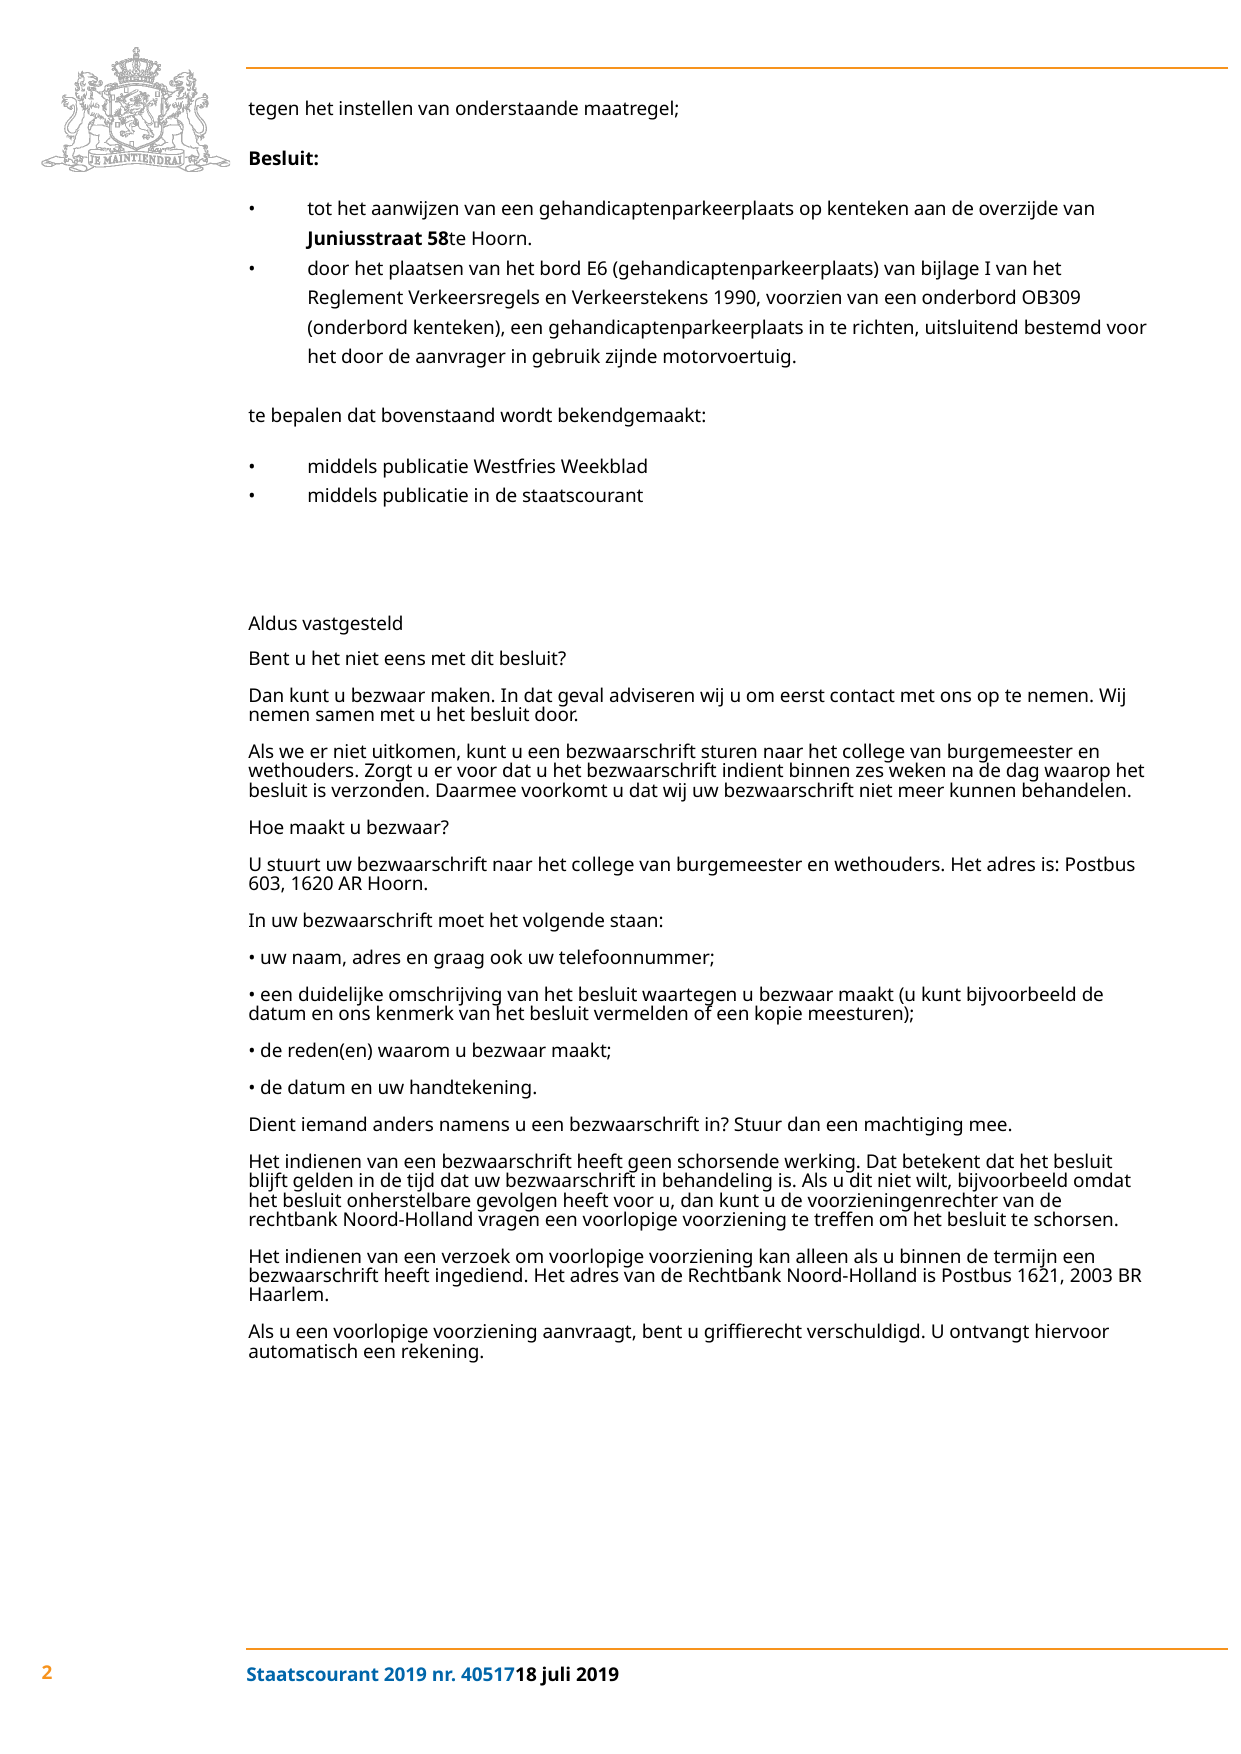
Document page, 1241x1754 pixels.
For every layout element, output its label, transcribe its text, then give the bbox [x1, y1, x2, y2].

text In uw bezwaarschrift moet het volgende staan: [248, 912, 1152, 931]
text Het indienen van een bezwaarschrift heeft geen schorsende werking. Dat betekent dat het besluit blijft gelden in de tijd dat uw bezwaarschrift in behandeling is. Als u dit niet wilt, bijvoorbeeld omdat het besluit onherstelbare gevolgen heeft voor u, dan kunt u de voorzieningenrechter van de rechtbank Noord-Holland vragen een voorlopige voorziening te treffen om het besluit te schorsen. [248, 1153, 1152, 1230]
text Als u een voorlopige voorziening aanvraagt, bent u griffierecht verschuldigd. U ontvangt hiervoor automatisch een rekening. [248, 1323, 1152, 1362]
text • de reden(en) waarom u bezwaar maakt; [248, 1042, 1152, 1061]
text te bepalen dat bovenstaand wordt bekendgemaakt: [248, 403, 1152, 428]
text tegen het instellen van onderstaande maatregel; [248, 95, 1152, 121]
text Dient iemand anders namens u een bezwaarschrift in? Stuur dan een machtiging mee. [248, 1116, 1152, 1135]
text Hoe maakt u bezwaar? [248, 819, 1152, 838]
text U stuurt uw bezwaarschrift naar het college van burgemeester en wethouders. Het adres is: Postbus 603, 1620 AR Hoorn. [248, 856, 1152, 894]
list tot het aanwijzen van een gehandicaptenparkeerplaats op kenteken aan de overzijde van Juniusstraat 58te Hoorn. [248, 196, 1152, 251]
text • uw naam, adres en graag ook uw telefoonnummer; [248, 949, 1152, 968]
picture [41, 47, 231, 172]
text Bent u het niet eens met dit besluit? [248, 650, 1152, 669]
text • een duidelijke omschrijving van het besluit waartegen u bezwaar maakt (u kunt bijvoorbeeld de datum en ons kenmerk van het besluit vermelden of een kopie meesturen); [248, 986, 1152, 1024]
text • de datum en uw handtekening. [248, 1079, 1152, 1098]
list door het plaatsen van het bord E6 (gehandicaptenparkeerplaats) van bijlage I van het Reglement Verkeersregels en Verkeerstekens 1990, voorzien van een onderbord OB309 (onderbord kenteken), een gehandicaptenparkeerplaats in te richten, uitsluitend bestemd voor het door de aanvrager in gebruik zijnde motorvoertuig. [248, 255, 1152, 369]
text Besluit: [248, 145, 1152, 171]
text Dan kunt u bezwaar maken. In dat geval adviseren wij u om eerst contact met ons op te nemen. Wij nemen samen met u het besluit door. [248, 687, 1152, 725]
list middels publicatie Westfries Weekblad [248, 453, 1152, 479]
text Als we er niet uitkomen, kunt u een bezwaarschrift sturen naar het college van burgemeester en wethouders. Zorgt u er voor dat u het bezwaarschrift indient binnen zes weken na de dag waarop het besluit is verzonden. Daarmee voorkomt u dat wij uw bezwaarschrift niet meer kunnen behandelen. [248, 743, 1152, 801]
text Het indienen van een verzoek om voorlopige voorziening kan alleen als u binnen de termijn een bezwaarschrift heeft ingediend. Het adres van de Rechtbank Noord-Holland is Postbus 1621, 2003 BR Haarlem. [248, 1248, 1152, 1306]
text Aldus vastgesteld [248, 611, 1152, 636]
list middels publicatie in de staatscourant [248, 483, 1152, 508]
